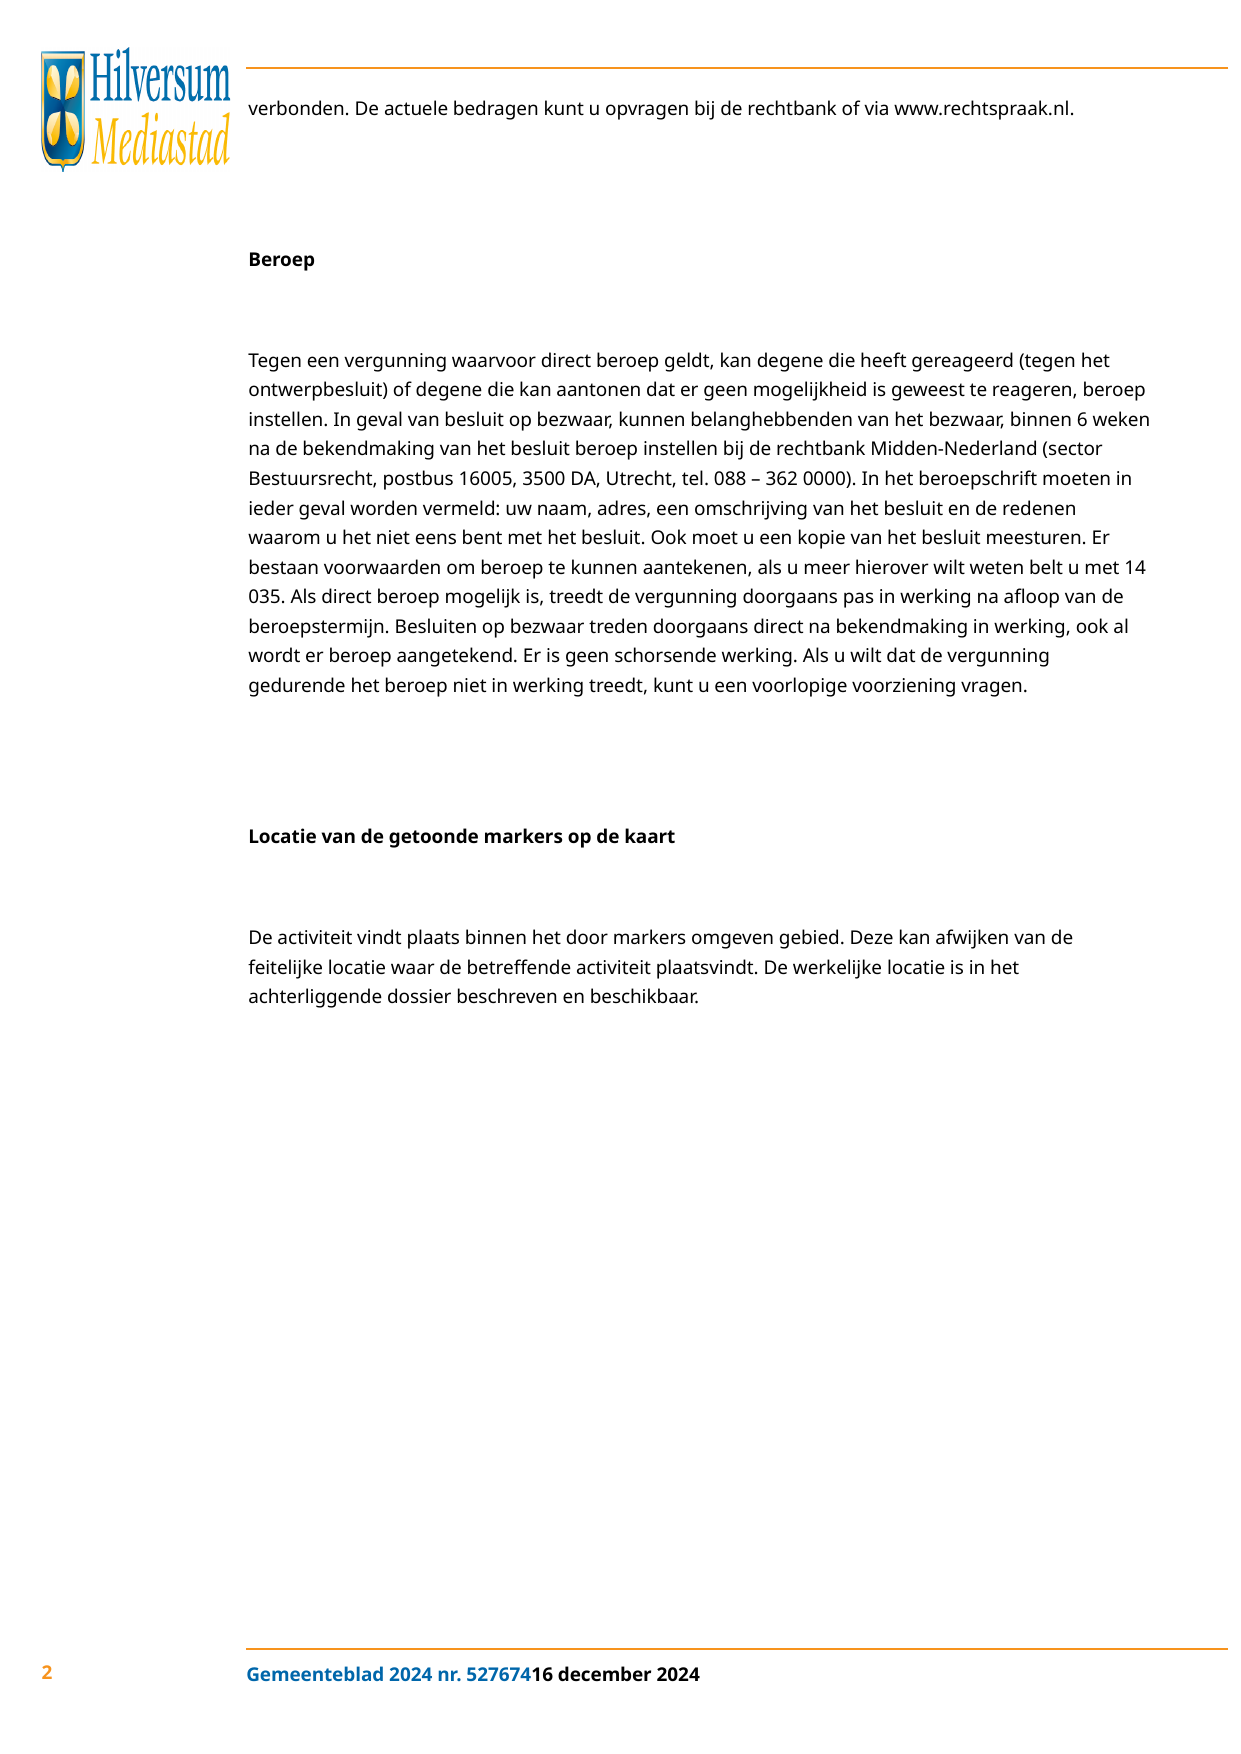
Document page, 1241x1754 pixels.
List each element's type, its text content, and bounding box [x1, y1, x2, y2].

text Beroep [248, 246, 1152, 272]
text De activiteit vindt plaats binnen het door markers omgeven gebied. Deze kan afwijken van de feitelijke locatie waar de betreffende activiteit plaatsvindt. De werkelijke locatie is in het achterliggende dossier beschreven en beschikbaar. [248, 924, 1152, 1009]
text Tegen een vergunning waarvoor direct beroep geldt, kan degene die heeft gereageerd (tegen het ontwerpbesluit) of degene die kan aantonen dat er geen mogelijkheid is geweest te reageren, beroep instellen. In geval van besluit op bezwaar, kunnen belanghebbenden van het bezwaar, binnen 6 weken na de bekendmaking van het besluit beroep instellen bij de rechtbank Midden-Nederland (sector Bestuursrecht, postbus 16005, 3500 DA, Utrecht, tel. 088 – 362 0000). In het beroepschrift moeten in ieder geval worden vermeld: uw naam, adres, een omschrijving van het besluit en de redenen waarom u het niet eens bent met het besluit. Ook moet u een kopie van het besluit meesturen. Er bestaan voorwaarden om beroep te kunnen aantekenen, als u meer hierover wilt weten belt u met 14 035. Als direct beroep mogelijk is, treedt de vergunning doorgaans pas in werking na afloop van de beroepstermijn. Besluiten op bezwaar treden doorgaans direct na bekendmaking in werking, ook al wordt er beroep aangetekend. Er is geen schorsende werking. Als u wilt dat de vergunning gedurende het beroep niet in werking treedt, kunt u een voorlopige voorziening vragen. [248, 347, 1152, 698]
picture [41, 47, 231, 172]
text Locatie van de getoonde markers op de kaart [248, 823, 1152, 849]
text verbonden. De actuele bedragen kunt u opvragen bij de rechtbank of via www.rechtspraak.nl. [248, 95, 1152, 121]
